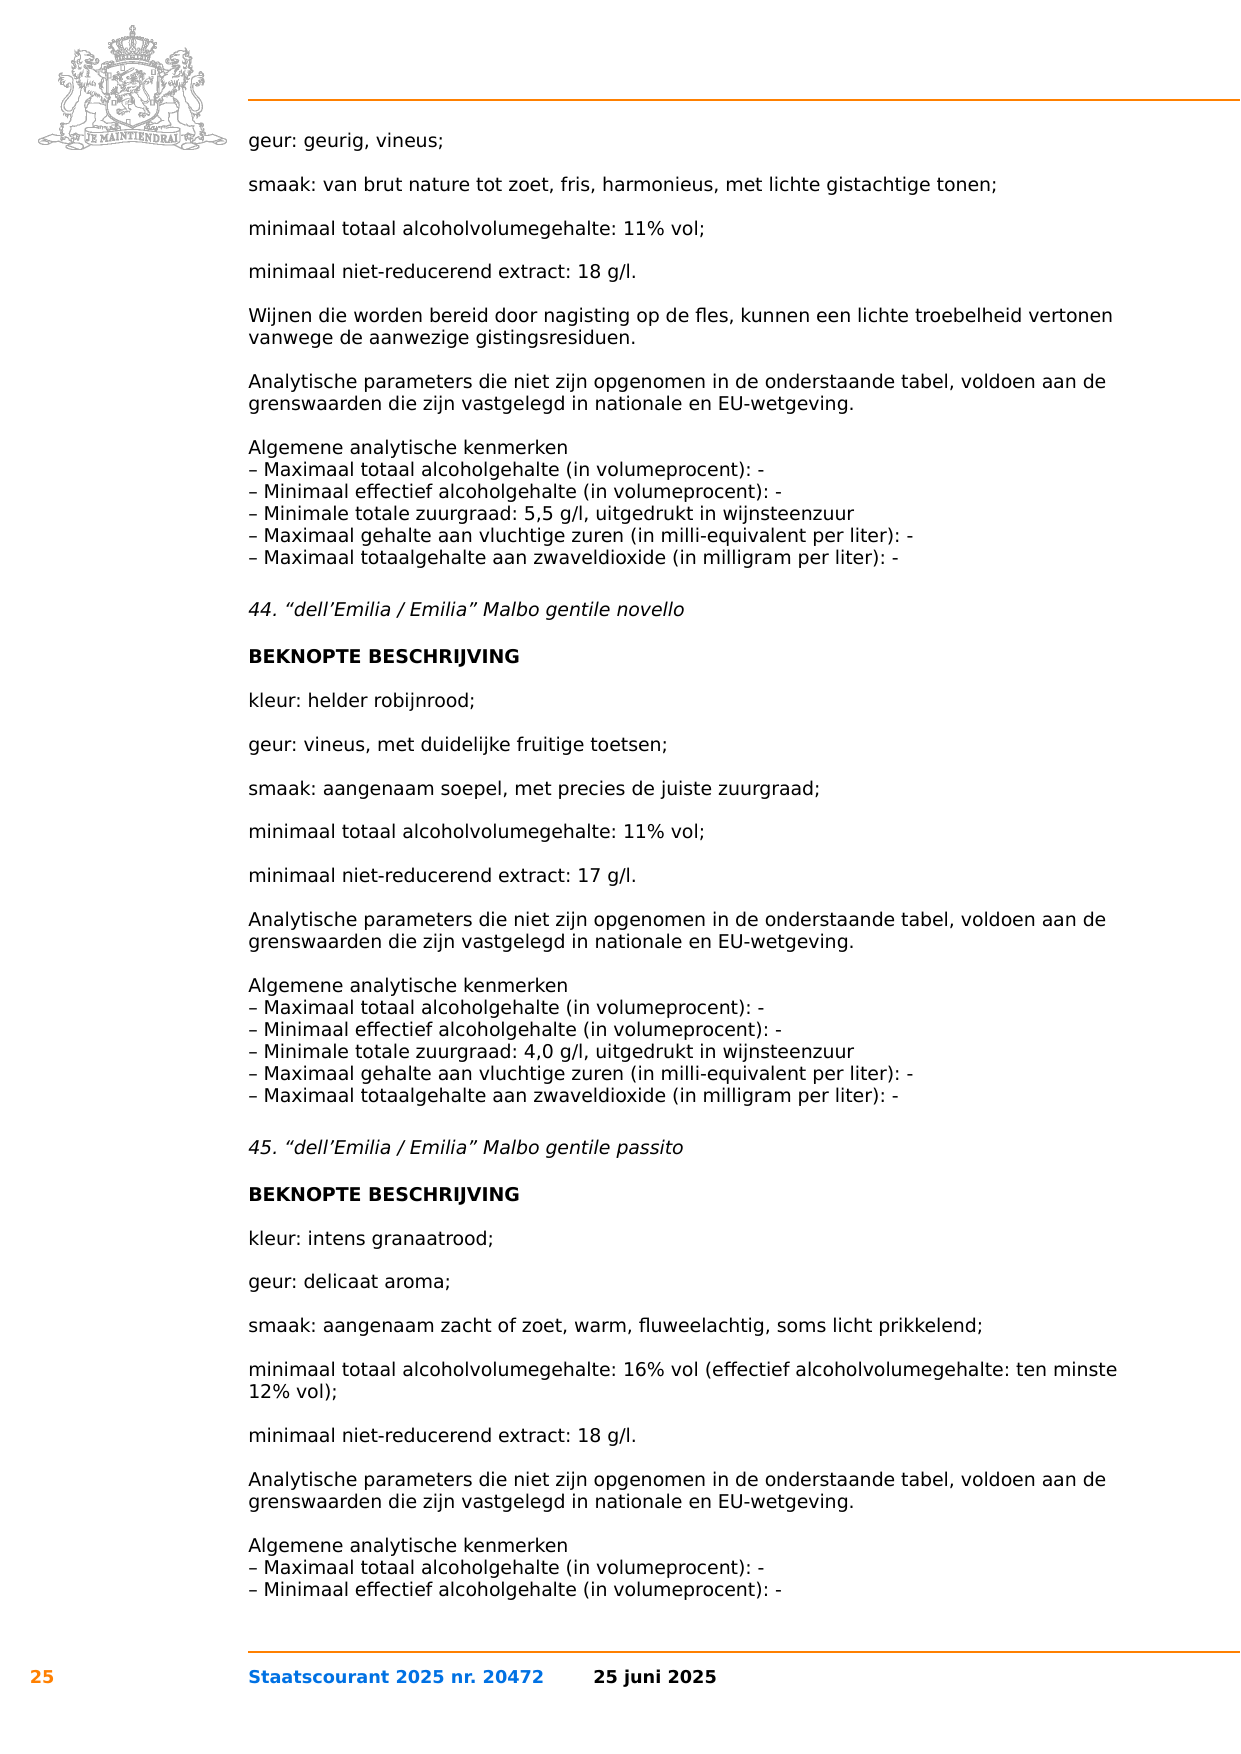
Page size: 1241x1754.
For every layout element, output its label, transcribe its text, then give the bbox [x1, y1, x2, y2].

text – Maximaal totaal alcoholgehalte (in volumeprocent): - [248, 997, 1163, 1019]
text Algemene analytische kenmerken [248, 437, 1163, 459]
text – Minimale totale zuurgraad: 4,0 g/l, uitgedrukt in wijnsteenzuur [248, 1041, 1163, 1063]
text – Maximaal totaalgehalte aan zwaveldioxide (in milligram per liter): - [248, 547, 1163, 569]
text geur: delicaat aroma; [248, 1271, 1163, 1293]
text – Minimaal effectief alcoholgehalte (in volumeprocent): - [248, 1019, 1163, 1041]
text minimaal totaal alcoholvolumegehalte: 16% vol (effectief alcoholvolumegehalte: ten minste 12% vol); [248, 1359, 1163, 1403]
text Wijnen die worden bereid door nagisting op de fles, kunnen een lichte troebelheid vertonen vanwege de aanwezige gistingsresiduen. [248, 305, 1163, 349]
text smaak: aangenaam soepel, met precies de juiste zuurgraad; [248, 777, 1163, 799]
text smaak: van brut nature tot zoet, fris, harmonieus, met lichte gistachtige tonen; [248, 174, 1163, 196]
text – Maximaal gehalte aan vluchtige zuren (in milli-equivalent per liter): - [248, 525, 1163, 547]
text Algemene analytische kenmerken [248, 1534, 1163, 1557]
text – Maximaal totaalgehalte aan zwaveldioxide (in milligram per liter): - [248, 1085, 1163, 1107]
text minimaal niet-reducerend extract: 18 g/l. [248, 261, 1163, 283]
text kleur: intens granaatrood; [248, 1227, 1163, 1249]
subtitle 45. “dell’Emilia / Emilia” Malbo gentile passito [248, 1137, 1163, 1159]
text – Maximaal totaal alcoholgehalte (in volumeprocent): - [248, 459, 1163, 481]
text smaak: aangenaam zacht of zoet, warm, fluweelachtig, soms licht prikkelend; [248, 1315, 1163, 1337]
text minimaal totaal alcoholvolumegehalte: 11% vol; [248, 821, 1163, 843]
text – Minimaal effectief alcoholgehalte (in volumeprocent): - [248, 1578, 1163, 1601]
text geur: geurig, vineus; [248, 130, 1163, 152]
text BEKNOPTE BESCHRIJVING [248, 1184, 1163, 1206]
text BEKNOPTE BESCHRIJVING [248, 646, 1163, 668]
text Algemene analytische kenmerken [248, 975, 1163, 997]
picture [38, 25, 227, 150]
text – Minimaal effectief alcoholgehalte (in volumeprocent): - [248, 481, 1163, 503]
text kleur: helder robijnrood; [248, 690, 1163, 712]
text minimaal niet-reducerend extract: 18 g/l. [248, 1425, 1163, 1447]
text – Minimale totale zuurgraad: 5,5 g/l, uitgedrukt in wijnsteenzuur [248, 503, 1163, 525]
text – Maximaal gehalte aan vluchtige zuren (in milli-equivalent per liter): - [248, 1063, 1163, 1085]
text minimaal totaal alcoholvolumegehalte: 11% vol; [248, 218, 1163, 239]
text minimaal niet-reducerend extract: 17 g/l. [248, 865, 1163, 887]
text Analytische parameters die niet zijn opgenomen in de onderstaande tabel, voldoen aan de grenswaarden die zijn vastgelegd in nationale en EU-wetgeving. [248, 371, 1163, 415]
text – Maximaal totaal alcoholgehalte (in volumeprocent): - [248, 1557, 1163, 1578]
text Analytische parameters die niet zijn opgenomen in de onderstaande tabel, voldoen aan de grenswaarden die zijn vastgelegd in nationale en EU-wetgeving. [248, 909, 1163, 953]
text geur: vineus, met duidelijke fruitige toetsen; [248, 733, 1163, 756]
subtitle 44. “dell’Emilia / Emilia” Malbo gentile novello [248, 599, 1163, 621]
text Analytische parameters die niet zijn opgenomen in de onderstaande tabel, voldoen aan de grenswaarden die zijn vastgelegd in nationale en EU-wetgeving. [248, 1469, 1163, 1513]
